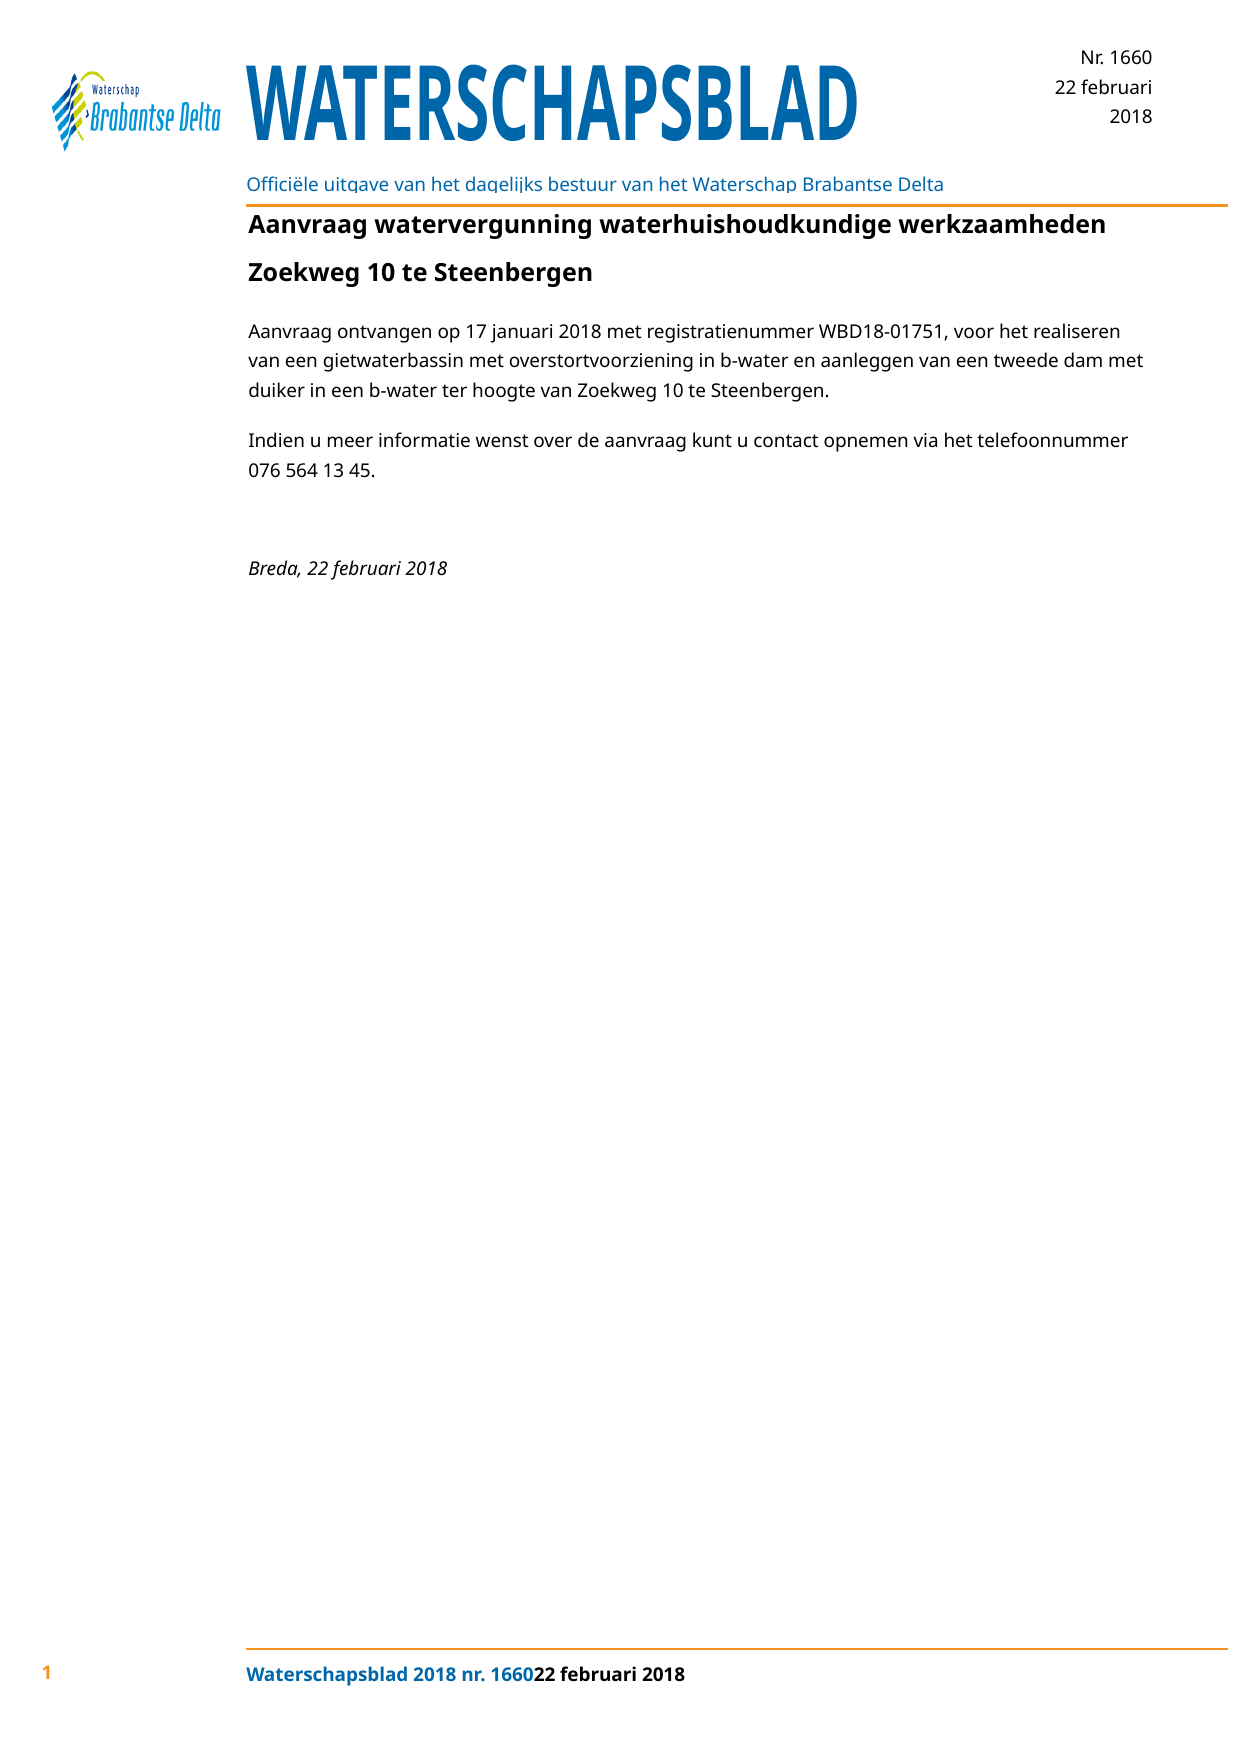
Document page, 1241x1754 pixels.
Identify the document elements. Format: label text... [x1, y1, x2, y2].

text Aanvraag watervergunning waterhuishoudkundige werkzaamheden Zoekweg 10 te Steenbergen [248, 207, 1152, 288]
text Breda, 22 februari 2018 [248, 555, 1152, 581]
text Indien u meer informatie wenst over de aanvraag kunt u contact opnemen via het telefoonnummer 076 564 13 45. [248, 427, 1152, 483]
text Aanvraag ontvangen op 17 januari 2018 met registratienummer WBD18-01751, voor het realiseren van een gietwaterbassin met overstortvoorziening in b-water en aanleggen van een tweede dam met duiker in een b-water ter hoogte van Zoekweg 10 te Steenbergen. [248, 318, 1152, 403]
picture [41, 47, 231, 172]
